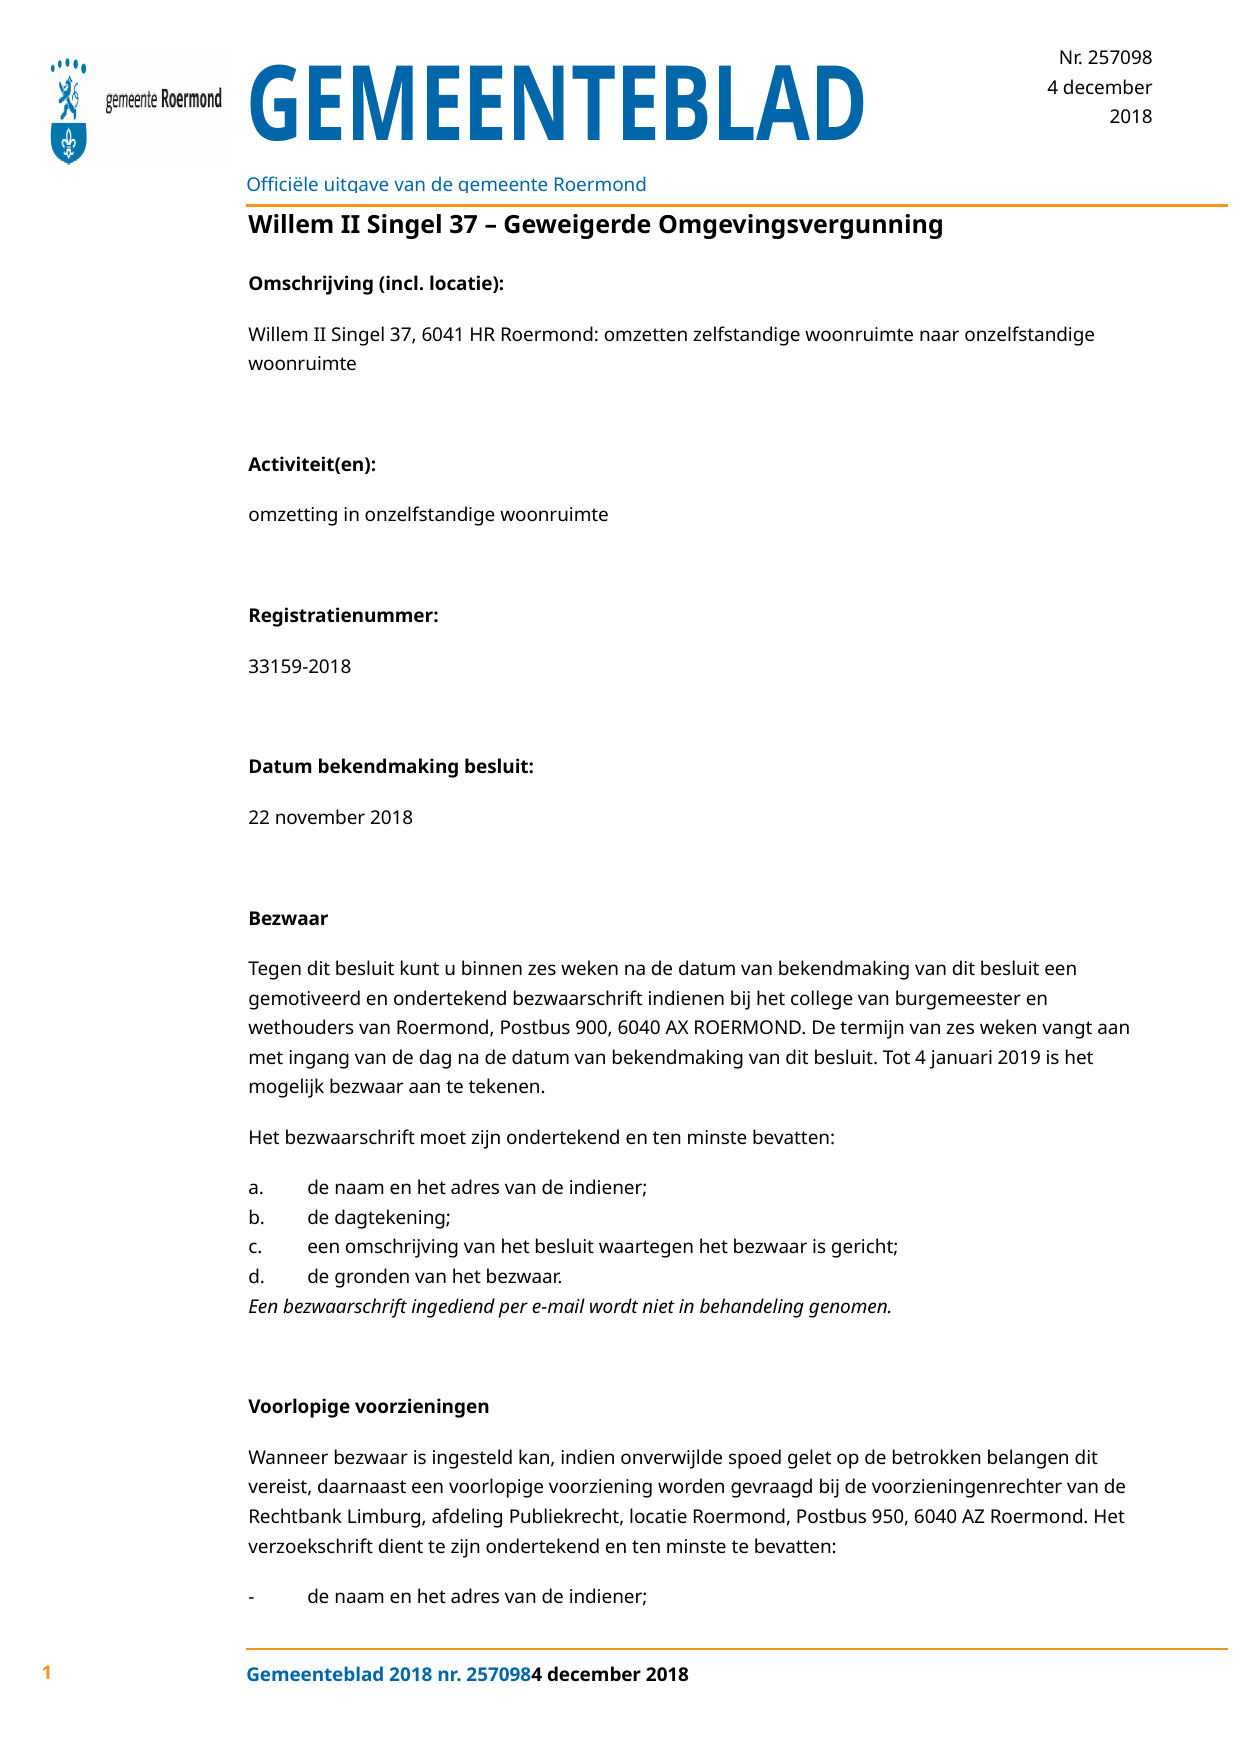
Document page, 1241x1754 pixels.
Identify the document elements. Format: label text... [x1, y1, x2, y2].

text Bezwaar [248, 905, 1152, 931]
text 33159-2018 [248, 653, 1152, 678]
text Voorlopige voorzieningen [248, 1394, 1152, 1419]
text Willem II Singel 37, 6041 HR Roermond: omzetten zelfstandige woonruimte naar onzelfstandige woonruimte [248, 321, 1152, 376]
list een omschrijving van het besluit waartegen het bezwaar is gericht; [248, 1234, 1152, 1259]
text Willem II Singel 37 – Geweigerde Omgevingsvergunning [248, 207, 1152, 241]
text Activiteit(en): [248, 451, 1152, 477]
list de naam en het adres van de indiener; [248, 1583, 1152, 1609]
text omzetting in onzelfstandige woonruimte [248, 502, 1152, 527]
text Omschrijving (incl. locatie): [248, 270, 1152, 296]
text Een bezwaarschrift ingediend per e-mail wordt niet in behandeling genomen. [248, 1293, 1152, 1318]
text Datum bekendmaking besluit: [248, 754, 1152, 779]
picture [41, 47, 231, 172]
text Het bezwaarschrift moet zijn ondertekend en ten minste bevatten: [248, 1124, 1152, 1150]
list de dagtekening; [248, 1204, 1152, 1230]
text Tegen dit besluit kunt u binnen zes weken na de datum van bekendmaking van dit besluit een gemotiveerd en ondertekend bezwaarschrift indienen bij het college van burgemeester en wethouders van Roermond, Postbus 900, 6040 AX ROERMOND. De termijn van zes weken vangt aan met ingang van de dag na de datum van bekendmaking van dit besluit. Tot 4 januari 2019 is het mogelijk bezwaar aan te tekenen. [248, 955, 1152, 1099]
list de gronden van het bezwaar. [248, 1263, 1152, 1289]
text Wanneer bezwaar is ingesteld kan, indien onverwijlde spoed gelet op de betrokken belangen dit vereist, daarnaast een voorlopige voorziening worden gevraagd bij de voorzieningenrechter van de Rechtbank Limburg, afdeling Publiekrecht, locatie Roermond, Postbus 950, 6040 AZ Roermond. Het verzoekschrift dient te zijn ondertekend en ten minste te bevatten: [248, 1444, 1152, 1558]
text Registratienummer: [248, 602, 1152, 628]
list de naam en het adres van de indiener; [248, 1174, 1152, 1200]
text 22 november 2018 [248, 804, 1152, 830]
